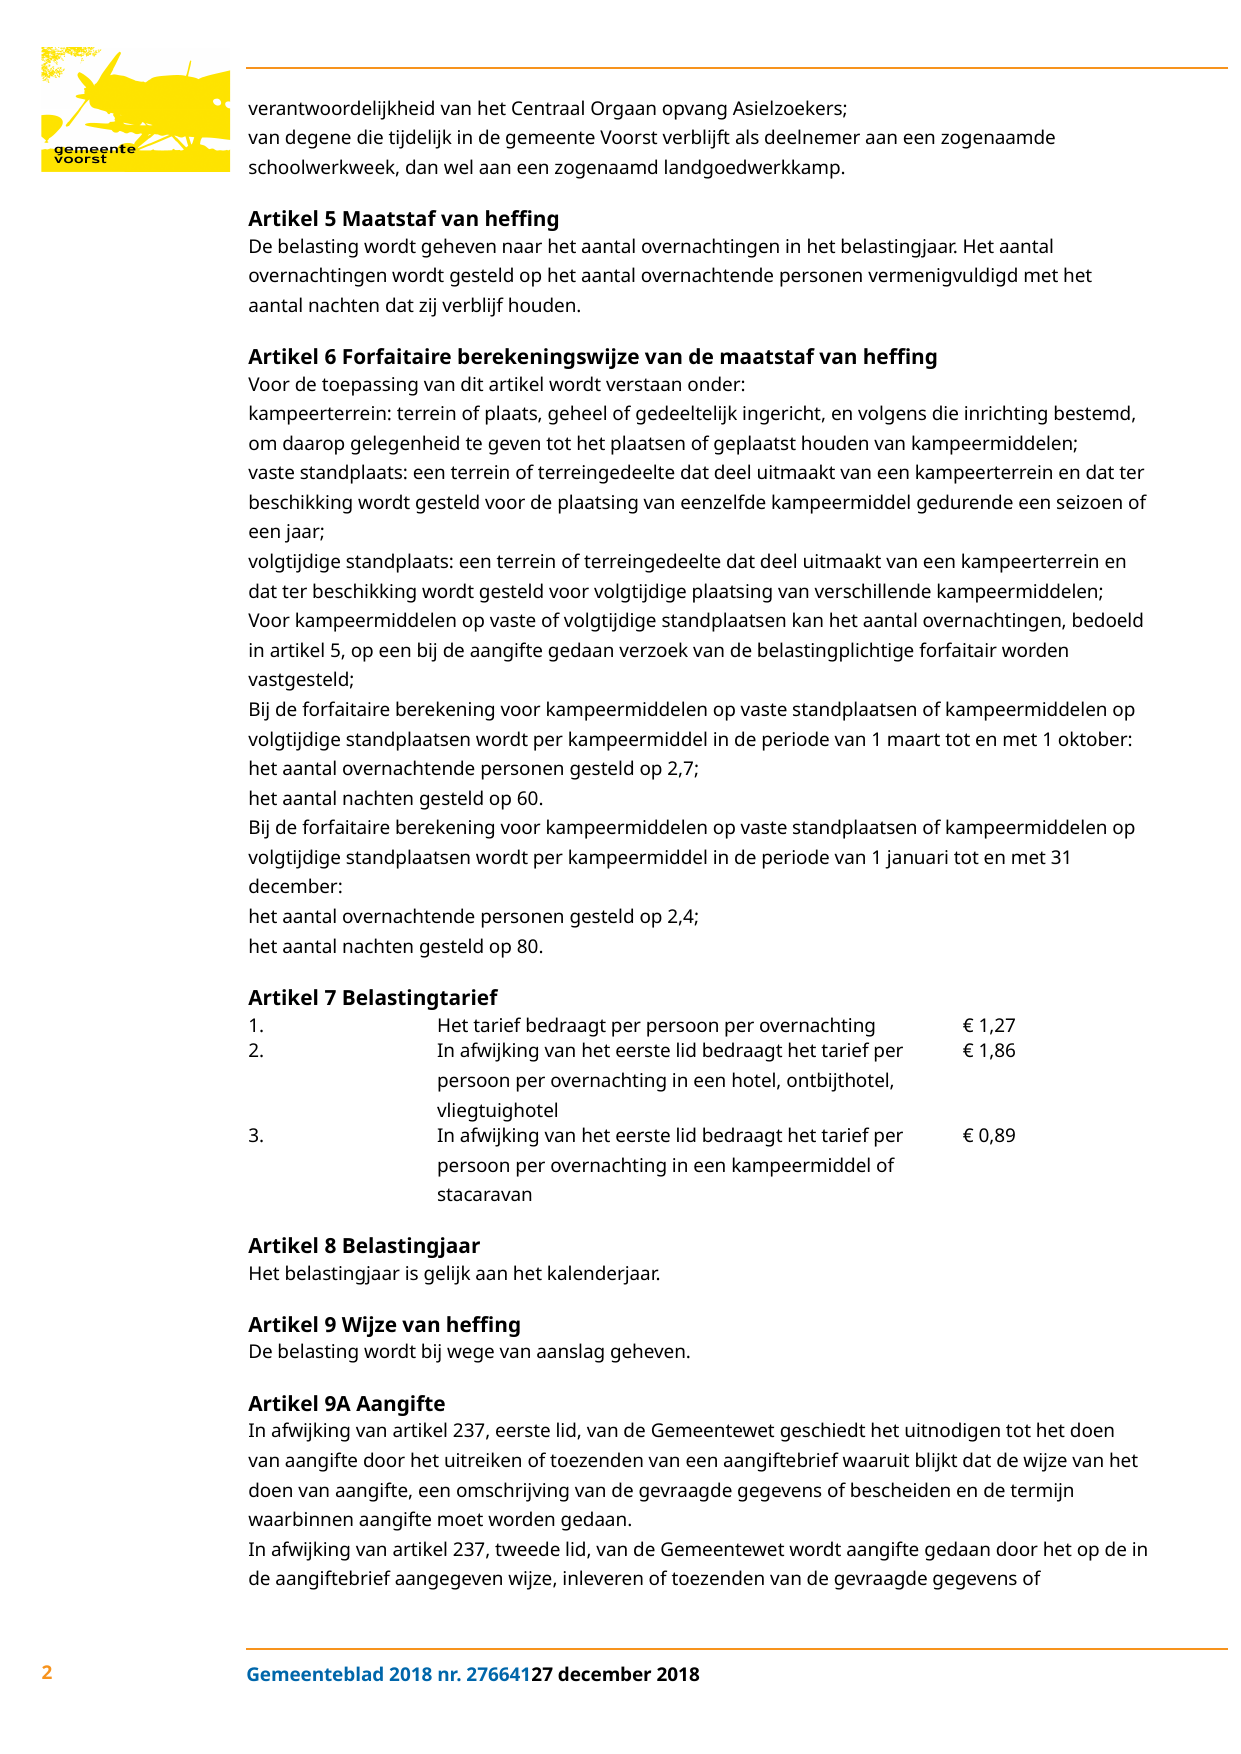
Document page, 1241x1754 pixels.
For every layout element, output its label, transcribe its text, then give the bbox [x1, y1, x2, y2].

text In afwijking van artikel 237, eerste lid, van de Gemeentewet geschiedt het uitnodigen tot het doen van aangifte door het uitreiken of toezenden van een aangiftebrief waaruit blijkt dat de wijze van het doen van aangifte, een omschrijving van de gevraagde gegevens of bescheiden en de termijn waarbinnen aangifte moet worden gedaan. [248, 1418, 1152, 1532]
text Het belastingjaar is gelijk aan het kalenderjaar. [248, 1260, 1152, 1286]
table_header 1. [248, 1012, 437, 1038]
text Bij de forfaitaire berekening voor kampeermiddelen op vaste standplaatsen of kampeermiddelen op volgtijdige standplaatsen wordt per kampeermiddel in de periode van 1 maart tot en met 1 oktober: [248, 696, 1152, 752]
text In afwijking van artikel 237, tweede lid, van de Gemeentewet wordt aangifte gedaan door het op de in de aangiftebrief aangegeven wijze, inleveren of toezenden van de gevraagde gegevens of [248, 1536, 1152, 1591]
text Artikel 7 Belastingtarief [248, 983, 1152, 1012]
text Artikel 5 Maatstaf van heffing [248, 204, 1152, 233]
text het aantal overnachtende personen gesteld op 2,7; [248, 755, 1152, 781]
text het aantal nachten gesteld op 60. [248, 785, 1152, 811]
text het aantal overnachtende personen gesteld op 2,4; [248, 903, 1152, 929]
text Voor kampeermiddelen op vaste of volgtijdige standplaatsen kan het aantal overnachtingen, bedoeld in artikel 5, op een bij de aangifte gedaan verzoek van de belastingplichtige forfaitair worden vastgesteld; [248, 607, 1152, 692]
table_cell 3. [248, 1123, 437, 1207]
table_cell € 1,86 [963, 1038, 1152, 1122]
table_cell In afwijking van het eerste lid bedraagt het tarief per persoon per overnachting in een kampeermiddel of stacaravan [437, 1123, 963, 1207]
table_cell € 0,89 [963, 1123, 1152, 1207]
text Artikel 6 Forfaitaire berekeningswijze van de maatstaf van heffing [248, 342, 1152, 371]
text De belasting wordt bij wege van aanslag geheven. [248, 1339, 1152, 1364]
text verantwoordelijkheid van het Centraal Orgaan opvang Asielzoekers; [248, 95, 1152, 121]
text Artikel 8 Belastingjaar [248, 1231, 1152, 1260]
text De belasting wordt geheven naar het aantal overnachtingen in het belastingjaar. Het aantal overnachtingen wordt gesteld op het aantal overnachtende personen vermenigvuldigd met het aantal nachten dat zij verblijf houden. [248, 233, 1152, 318]
table_cell 2. [248, 1038, 437, 1122]
text Voor de toepassing van dit artikel wordt verstaan onder: [248, 371, 1152, 397]
table_header € 1,27 [963, 1012, 1152, 1038]
table_header Het tarief bedraagt per persoon per overnachting [437, 1012, 963, 1038]
text kampeerterrein: terrein of plaats, geheel of gedeeltelijk ingericht, en volgens die inrichting bestemd, om daarop gelegenheid te geven tot het plaatsen of geplaatst houden van kampeermiddelen; [248, 400, 1152, 456]
text volgtijdige standplaats: een terrein of terreingedeelte dat deel uitmaakt van een kampeerterrein en dat ter beschikking wordt gesteld voor volgtijdige plaatsing van verschillende kampeermiddelen; [248, 548, 1152, 604]
text vaste standplaats: een terrein of terreingedeelte dat deel uitmaakt van een kampeerterrein en dat ter beschikking wordt gesteld voor de plaatsing van eenzelfde kampeermiddel gedurende een seizoen of een jaar; [248, 459, 1152, 544]
text van degene die tijdelijk in de gemeente Voorst verblijft als deelnemer aan een zogenaamde schoolwerkweek, dan wel aan een zogenaamd landgoedwerkkamp. [248, 124, 1152, 180]
text het aantal nachten gesteld op 80. [248, 933, 1152, 959]
text Artikel 9A Aangifte [248, 1389, 1152, 1418]
text Bij de forfaitaire berekening voor kampeermiddelen op vaste standplaatsen of kampeermiddelen op volgtijdige standplaatsen wordt per kampeermiddel in de periode van 1 januari tot en met 31 december: [248, 814, 1152, 899]
text Artikel 9 Wijze van heffing [248, 1310, 1152, 1339]
picture [41, 47, 231, 172]
table_cell In afwijking van het eerste lid bedraagt het tarief per persoon per overnachting in een hotel, ontbijthotel, vliegtuighotel [437, 1038, 963, 1122]
